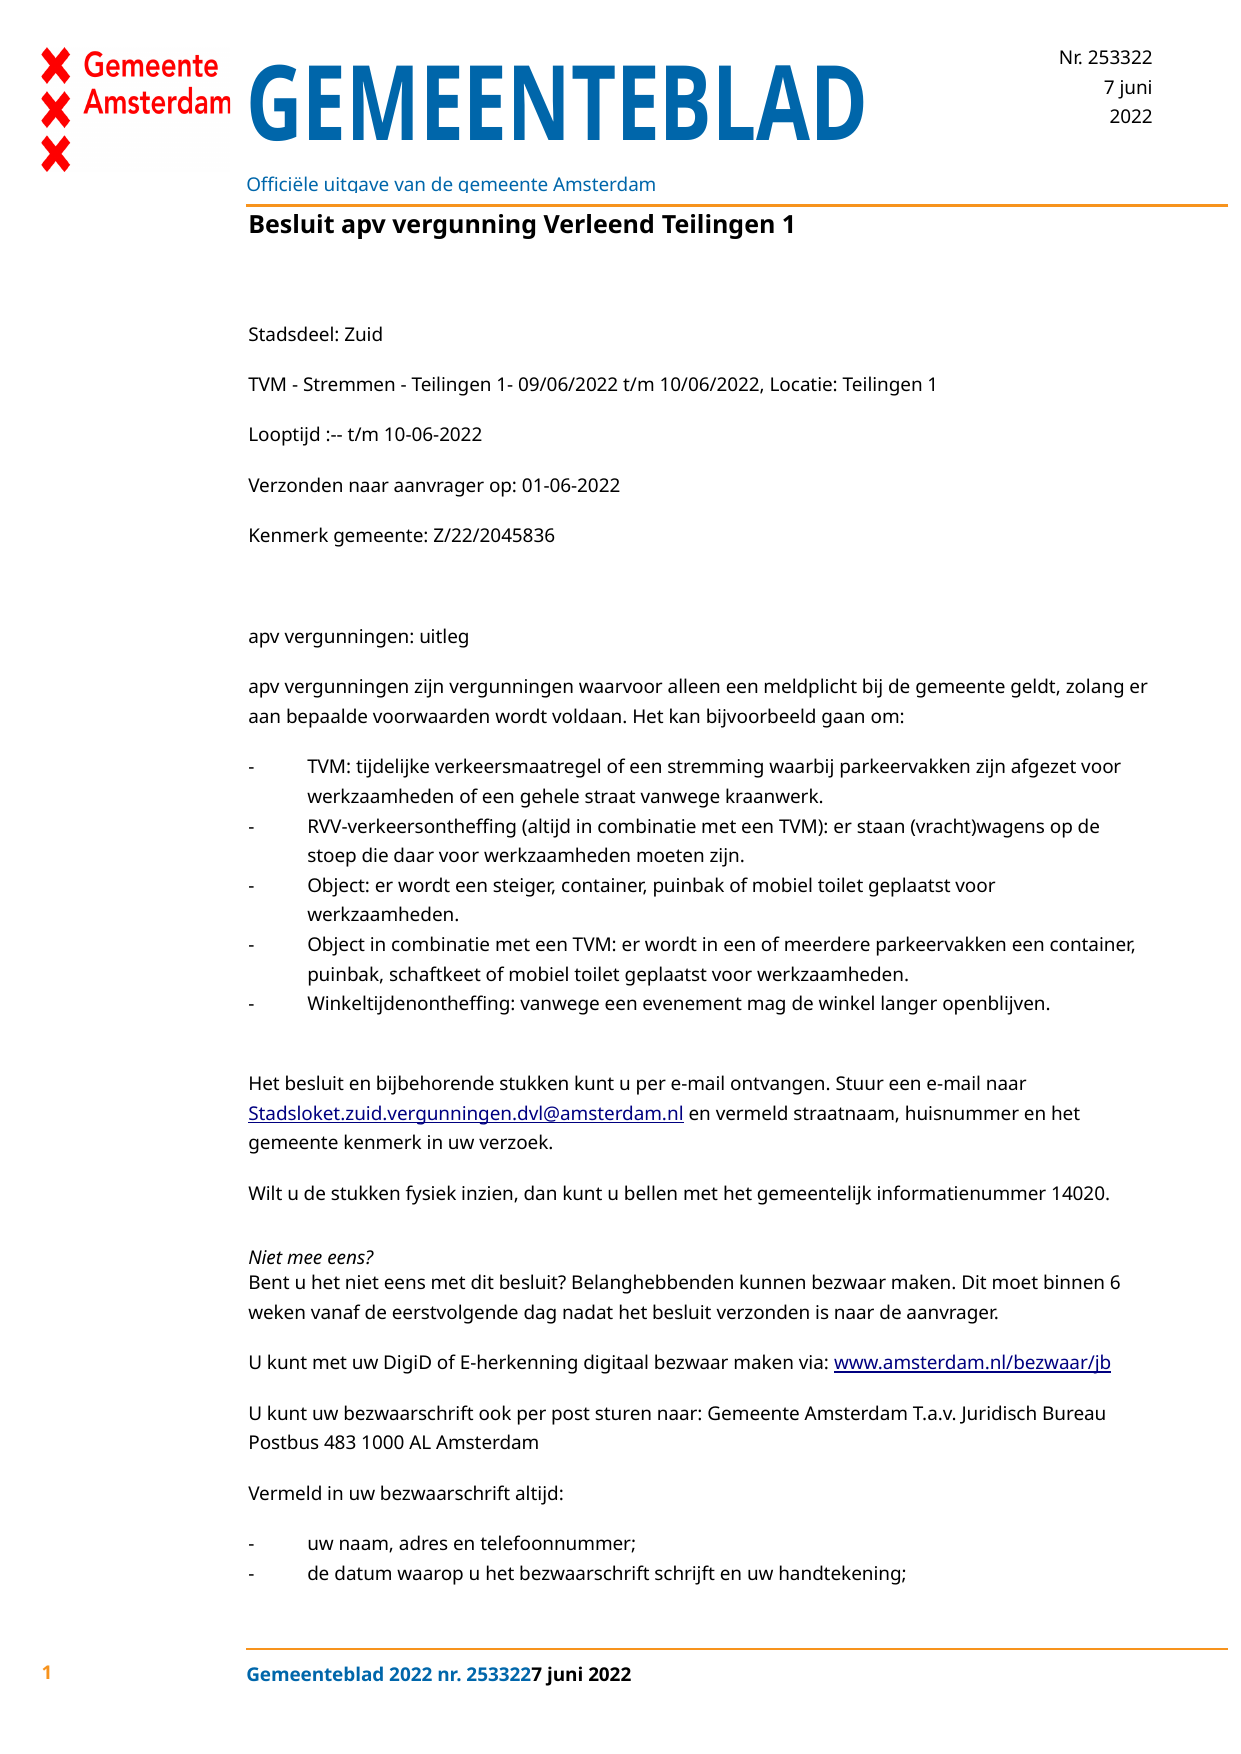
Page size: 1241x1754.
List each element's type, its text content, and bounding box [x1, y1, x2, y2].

list de datum waarop u het bezwaarschrift schrijft en uw handtekening; [248, 1560, 1152, 1586]
list RVV-verkeersontheffing (altijd in combinatie met een TVM): er staan (vracht)wagens op de stoep die daar voor werkzaamheden moeten zijn. [248, 813, 1152, 868]
text Verzonden naar aanvrager op: 01-06-2022 [248, 472, 1152, 498]
text apv vergunningen zijn vergunningen waarvoor alleen een meldplicht bij de gemeente geldt, zolang er aan bepaalde voorwaarden wordt voldaan. Het kan bijvoorbeeld gaan om: [248, 674, 1152, 729]
text Vermeld in uw bezwaarschrift altijd: [248, 1480, 1152, 1506]
picture [41, 47, 231, 172]
list Object: er wordt een steiger, container, puinbak of mobiel toilet geplaatst voor werkzaamheden. [248, 872, 1152, 927]
text Bent u het niet eens met dit besluit? Belanghebbenden kunnen bezwaar maken. Dit moet binnen 6 weken vanaf de eerstvolgende dag nadat het besluit verzonden is naar de aanvrager. [248, 1269, 1152, 1325]
list Object in combinatie met een TVM: er wordt in een of meerdere parkeervakken een container, puinbak, schaftkeet of mobiel toilet geplaatst voor werkzaamheden. [248, 931, 1152, 986]
text U kunt uw bezwaarschrift ook per post sturen naar: Gemeente Amsterdam T.a.v. Juridisch Bureau Postbus 483 1000 AL Amsterdam [248, 1400, 1152, 1455]
text TVM - Stremmen - Teilingen 1- 09/06/2022 t/m 10/06/2022, Locatie: Teilingen 1 [248, 371, 1152, 397]
text Kenmerk gemeente: Z/22/2045836 [248, 522, 1152, 548]
text Niet mee eens? [248, 1244, 1152, 1269]
text Besluit apv vergunning Verleend Teilingen 1 [248, 207, 1152, 241]
list Winkeltijdenontheffing: vanwege een evenement mag de winkel langer openblijven. [248, 990, 1152, 1016]
list TVM: tijdelijke verkeersmaatregel of een stremming waarbij parkeervakken zijn afgezet voor werkzaamheden of een gehele straat vanwege kraanwerk. [248, 754, 1152, 809]
text Looptijd :-- t/m 10-06-2022 [248, 422, 1152, 447]
text U kunt met uw DigiD of E-herkenning digitaal bezwaar maken via: www.amsterdam.nl/bezwaar/jb [248, 1349, 1152, 1375]
text Het besluit en bijbehorende stukken kunt u per e-mail ontvangen. Stuur een e-mail naar Stadsloket.zuid.vergunningen.dvl@amsterdam.nl en vermeld straatnaam, huisnummer en het gemeente kenmerk in uw verzoek. [248, 1070, 1152, 1155]
text Stadsdeel: Zuid [248, 321, 1152, 346]
text apv vergunningen: uitleg [248, 623, 1152, 649]
list uw naam, adres en telefoonnummer; [248, 1530, 1152, 1556]
text Wilt u de stukken fysiek inzien, dan kunt u bellen met het gemeentelijk informatienummer 14020. [248, 1180, 1152, 1206]
